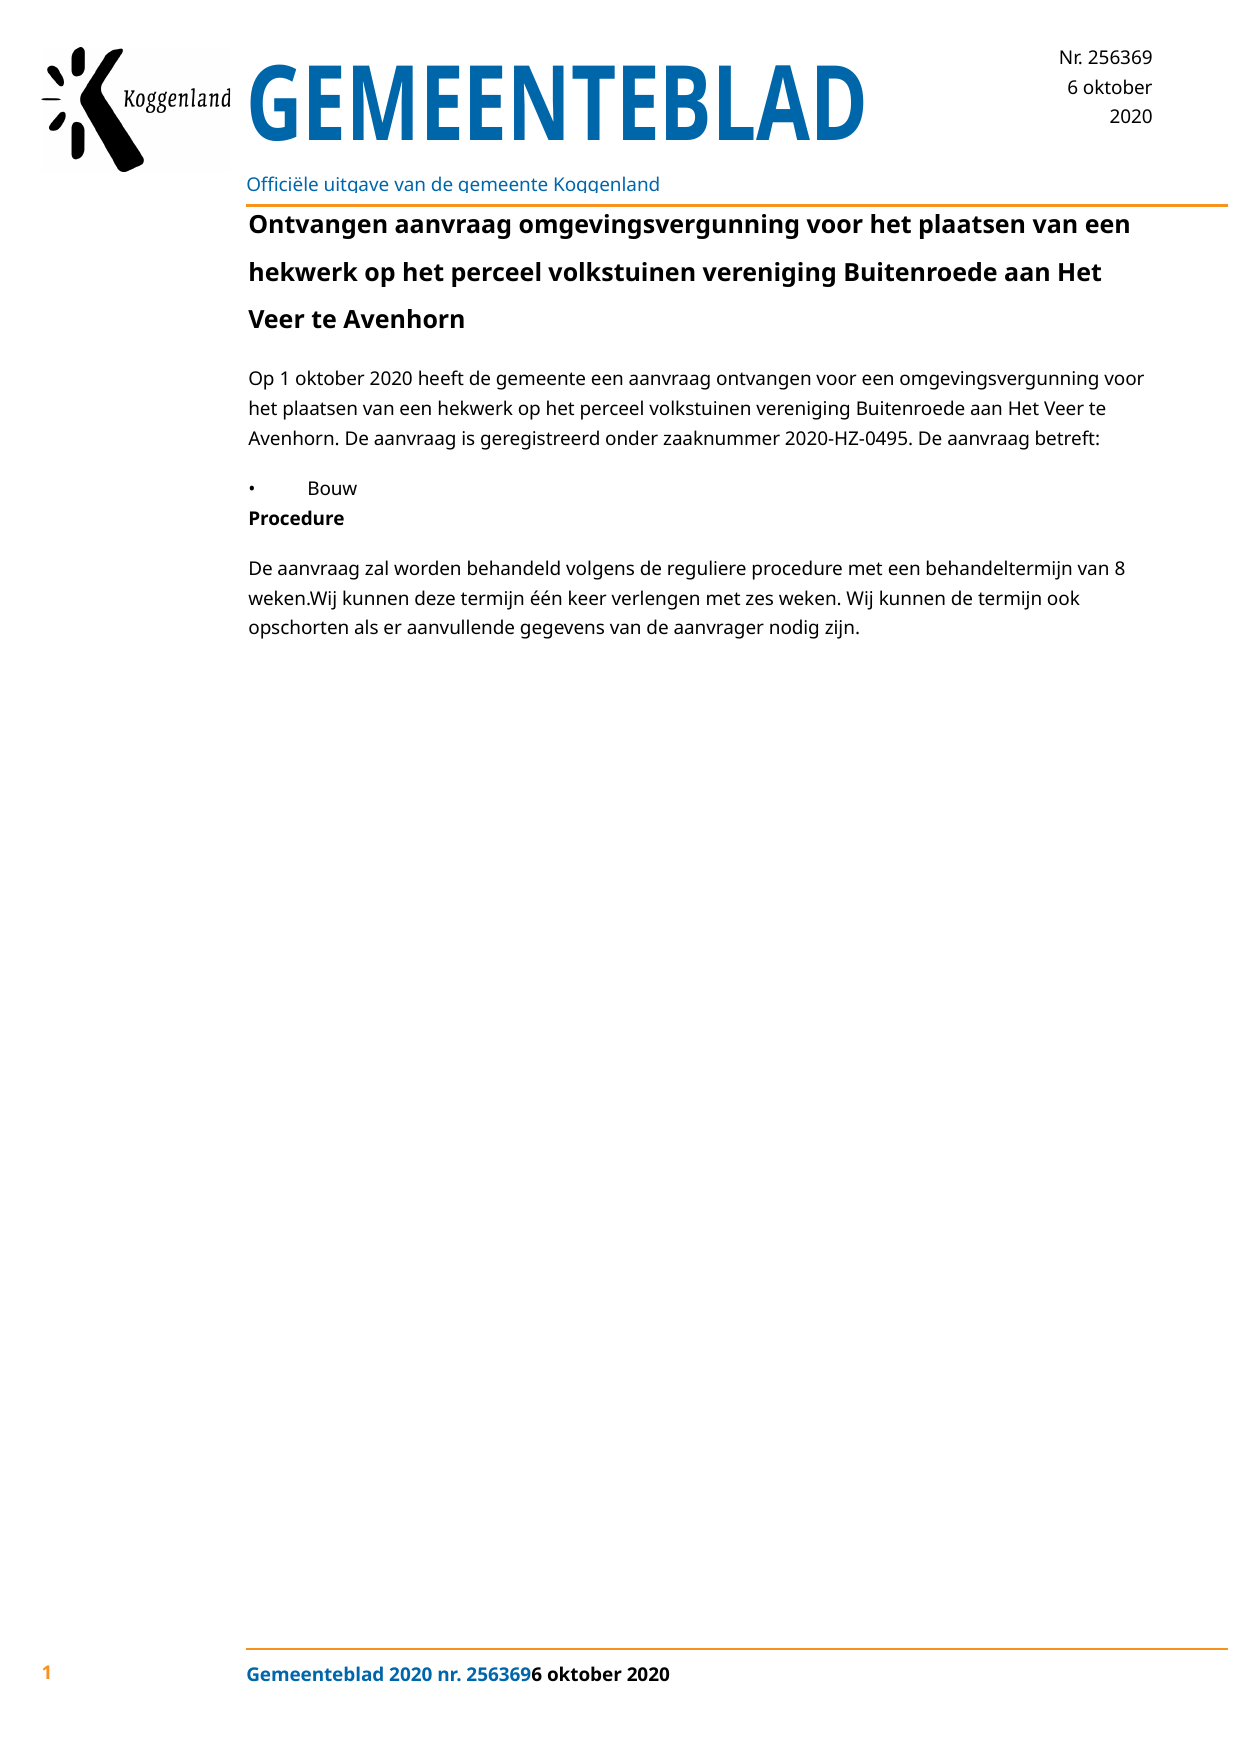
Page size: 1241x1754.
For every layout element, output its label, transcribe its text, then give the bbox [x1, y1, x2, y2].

list Bouw [248, 475, 1152, 501]
text Op 1 oktober 2020 heeft de gemeente een aanvraag ontvangen voor een omgevingsvergunning voor het plaatsen van een hekwerk op het perceel volkstuinen vereniging Buitenroede aan Het Veer te Avenhorn. De aanvraag is geregistreerd onder zaaknummer 2020-HZ-0495. De aanvraag betreft: [248, 366, 1152, 450]
text Ontvangen aanvraag omgevingsvergunning voor het plaatsen van een hekwerk op het perceel volkstuinen vereniging Buitenroede aan Het Veer te Avenhorn [248, 207, 1152, 336]
text De aanvraag zal worden behandeld volgens de reguliere procedure met een behandeltermijn van 8 weken.Wij kunnen deze termijn één keer verlengen met zes weken. Wij kunnen de termijn ook opschorten als er aanvullende gegevens van de aanvrager nodig zijn. [248, 555, 1152, 640]
picture [41, 47, 231, 172]
text Procedure [248, 505, 1152, 530]
